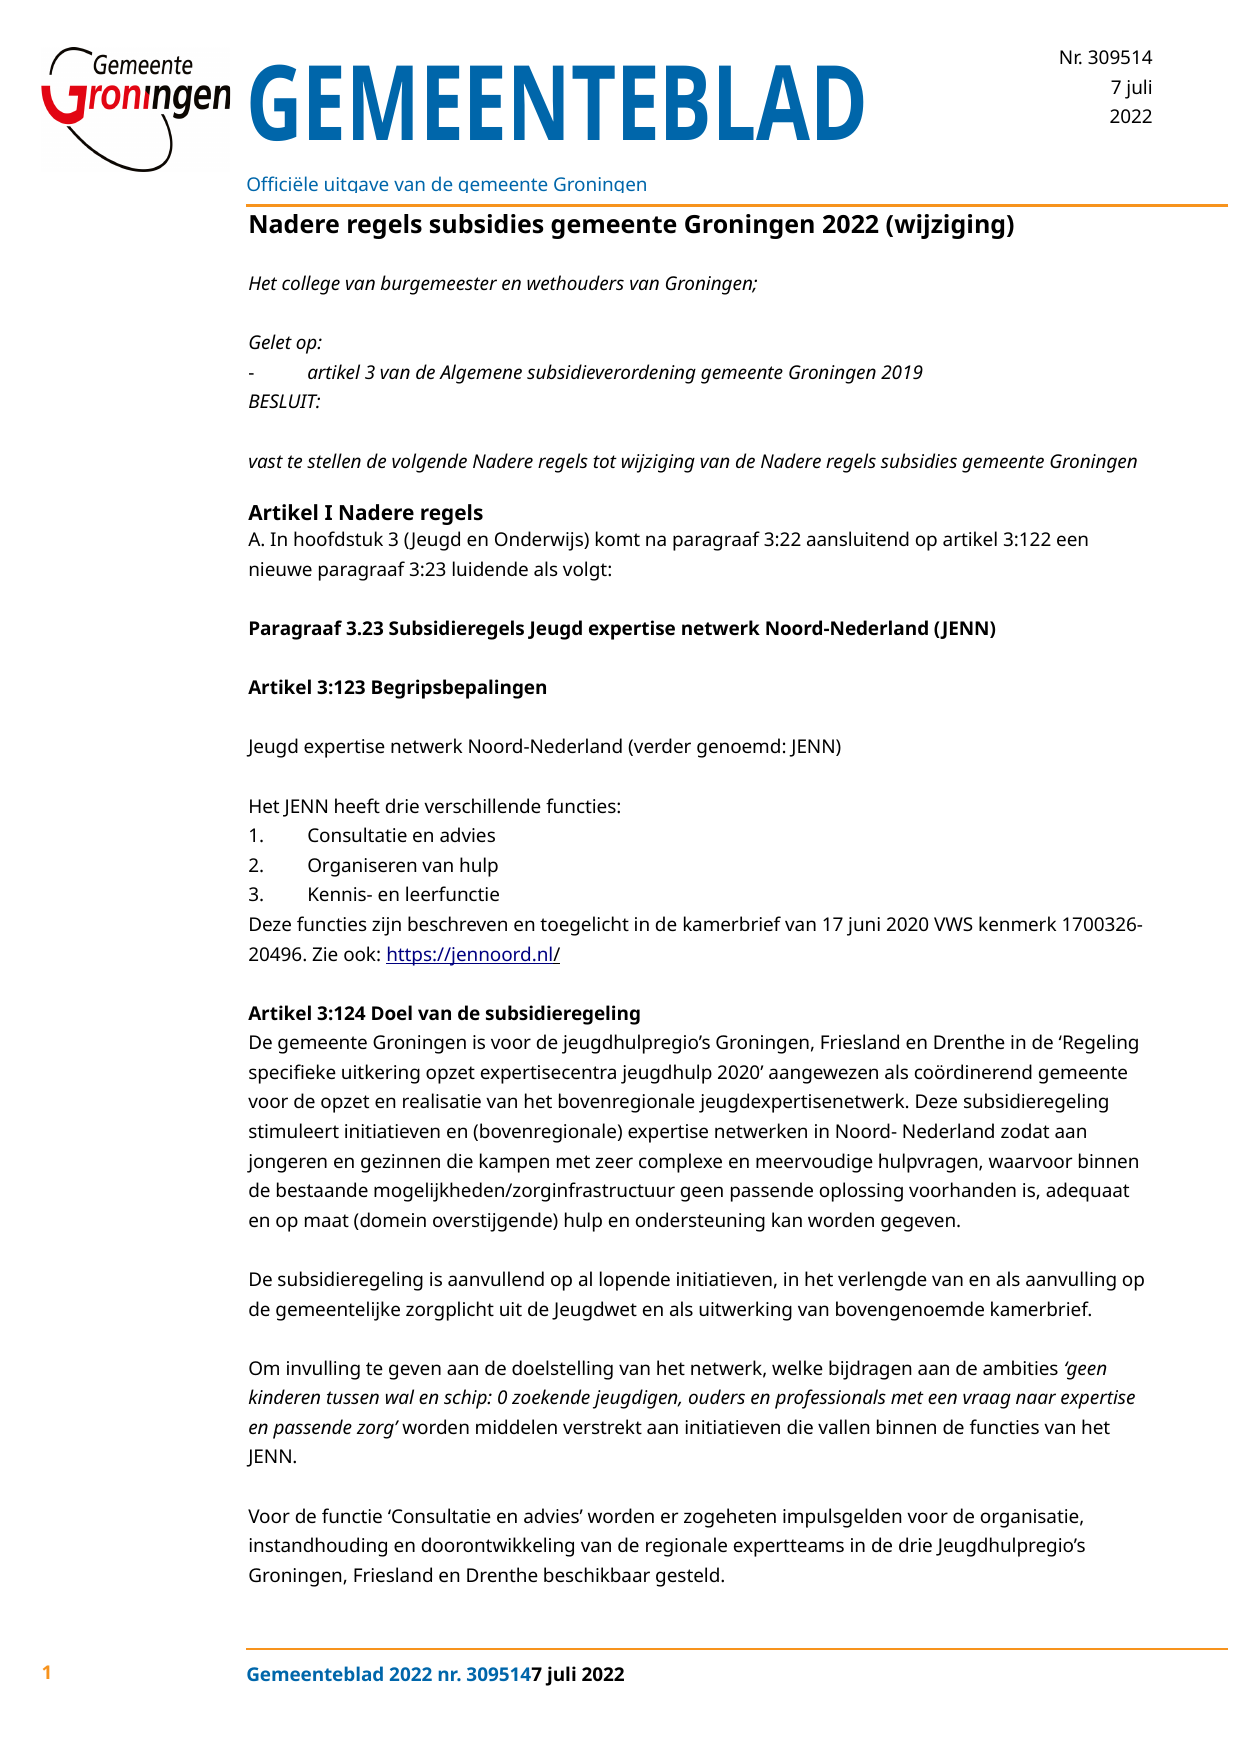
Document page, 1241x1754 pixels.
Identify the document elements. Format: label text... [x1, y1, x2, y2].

text BESLUIT: [248, 389, 1152, 414]
text vast te stellen de volgende Nadere regels tot wijziging van de Nadere regels subsidies gemeente Groningen [248, 448, 1152, 473]
text De gemeente Groningen is voor de jeugdhulpregio’s Groningen, Friesland en Drenthe in de ‘Regeling specifieke uitkering opzet expertisecentra jeugdhulp 2020’ aangewezen als coördinerend gemeente voor de opzet en realisatie van het bovenregionale jeugdexpertisenetwerk. Deze subsidieregeling stimuleert initiatieven en (bovenregionale) expertise netwerken in Noord- Nederland zodat aan jongeren en gezinnen die kampen met zeer complexe en meervoudige hulpvragen, waarvoor binnen de bestaande mogelijkheden/zorginfrastructuur geen passende oplossing voorhanden is, adequaat en op maat (domein overstijgende) hulp en ondersteuning kan worden gegeven. [248, 1029, 1152, 1233]
text Voor de functie ‘Consultatie en advies’ worden er zogeheten impulsgelden voor de organisatie, instandhouding en doorontwikkeling van de regionale expertteams in de drie Jeugdhulpregio’s Groningen, Friesland en Drenthe beschikbaar gesteld. [248, 1503, 1152, 1588]
text Deze functies zijn beschreven en toegelicht in de kamerbrief van 17 juni 2020 VWS kenmerk 1700326-20496. Zie ook: https://jennoord.nl/ [248, 911, 1152, 967]
list Kennis- en leerfunctie [248, 882, 1152, 907]
text De subsidieregeling is aanvullend op al lopende initiatieven, in het verlengde van en als aanvulling op de gemeentelijke zorgplicht uit de Jeugdwet en als uitwerking van bovengenoemde kamerbrief. [248, 1266, 1152, 1322]
text Gelet op: [248, 329, 1152, 355]
picture [41, 47, 231, 172]
text Het JENN heeft drie verschillende functies: [248, 793, 1152, 819]
text A. In hoofdstuk 3 (Jeugd en Onderwijs) komt na paragraaf 3:22 aansluitend op artikel 3:122 een nieuwe paragraaf 3:23 luidende als volgt: [248, 527, 1152, 582]
text Artikel I Nadere regels [248, 498, 1152, 527]
text Artikel 3:124 Doel van de subsidieregeling [248, 1000, 1152, 1026]
text Het college van burgemeester en wethouders van Groningen; [248, 270, 1152, 296]
text Paragraaf 3.23 Subsidieregels Jeugd expertise netwerk Noord-Nederland (JENN) [248, 615, 1152, 641]
list Consultatie en advies [248, 822, 1152, 848]
list artikel 3 van de Algemene subsidieverordening gemeente Groningen 2019 [248, 359, 1152, 385]
text Artikel 3:123 Begripsbepalingen [248, 674, 1152, 700]
list Organiseren van hulp [248, 852, 1152, 878]
text Nadere regels subsidies gemeente Groningen 2022 (wijziging) [248, 207, 1152, 241]
text Jeugd expertise netwerk Noord-Nederland (verder genoemd: JENN) [248, 734, 1152, 759]
text Om invulling te geven aan de doelstelling van het netwerk, welke bijdragen aan de ambities ‘geen kinderen tussen wal en schip: 0 zoekende jeugdigen, ouders en professionals met een vraag naar expertise en passende zorg’ worden middelen verstrekt aan initiatieven die vallen binnen de functies van het JENN. [248, 1355, 1152, 1469]
